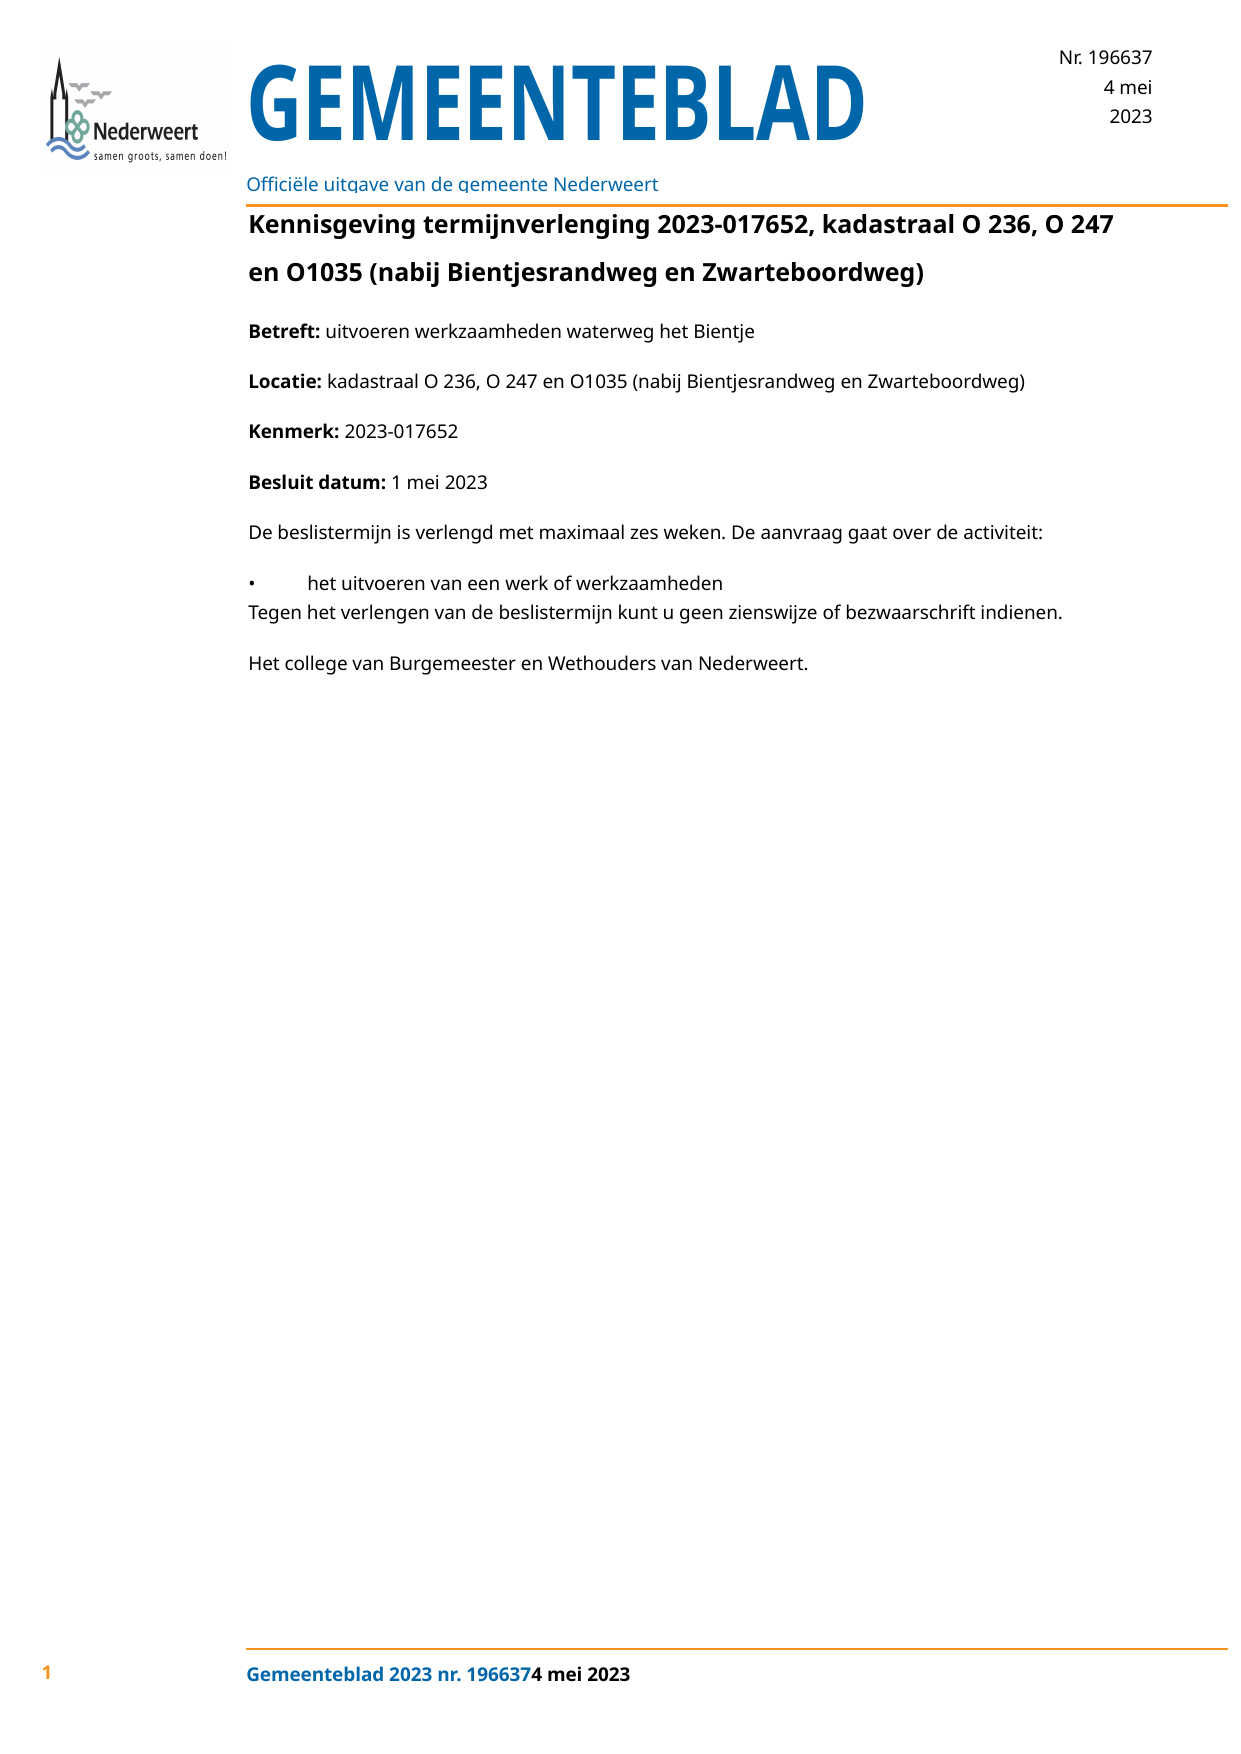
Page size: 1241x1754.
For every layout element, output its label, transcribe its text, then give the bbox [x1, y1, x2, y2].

text Het college van Burgemeester en Wethouders van Nederweert. [248, 650, 1152, 676]
text Locatie: kadastraal O 236, O 247 en O1035 (nabij Bientjesrandweg en Zwarteboordweg) [248, 368, 1152, 394]
text Besluit datum: 1 mei 2023 [248, 469, 1152, 495]
text Betreft: uitvoeren werkzaamheden waterweg het Bientje [248, 318, 1152, 344]
text Tegen het verlengen van de beslistermijn kunt u geen zienswijze of bezwaarschrift indienen. [248, 599, 1152, 625]
text Kenmerk: 2023-017652 [248, 419, 1152, 444]
list het uitvoeren van een werk of werkzaamheden [248, 570, 1152, 596]
picture [41, 47, 231, 172]
text Kennisgeving termijnverlenging 2023-017652, kadastraal O 236, O 247 en O1035 (nabij Bientjesrandweg en Zwarteboordweg) [248, 207, 1152, 288]
text De beslistermijn is verlengd met maximaal zes weken. De aanvraag gaat over de activiteit: [248, 519, 1152, 545]
